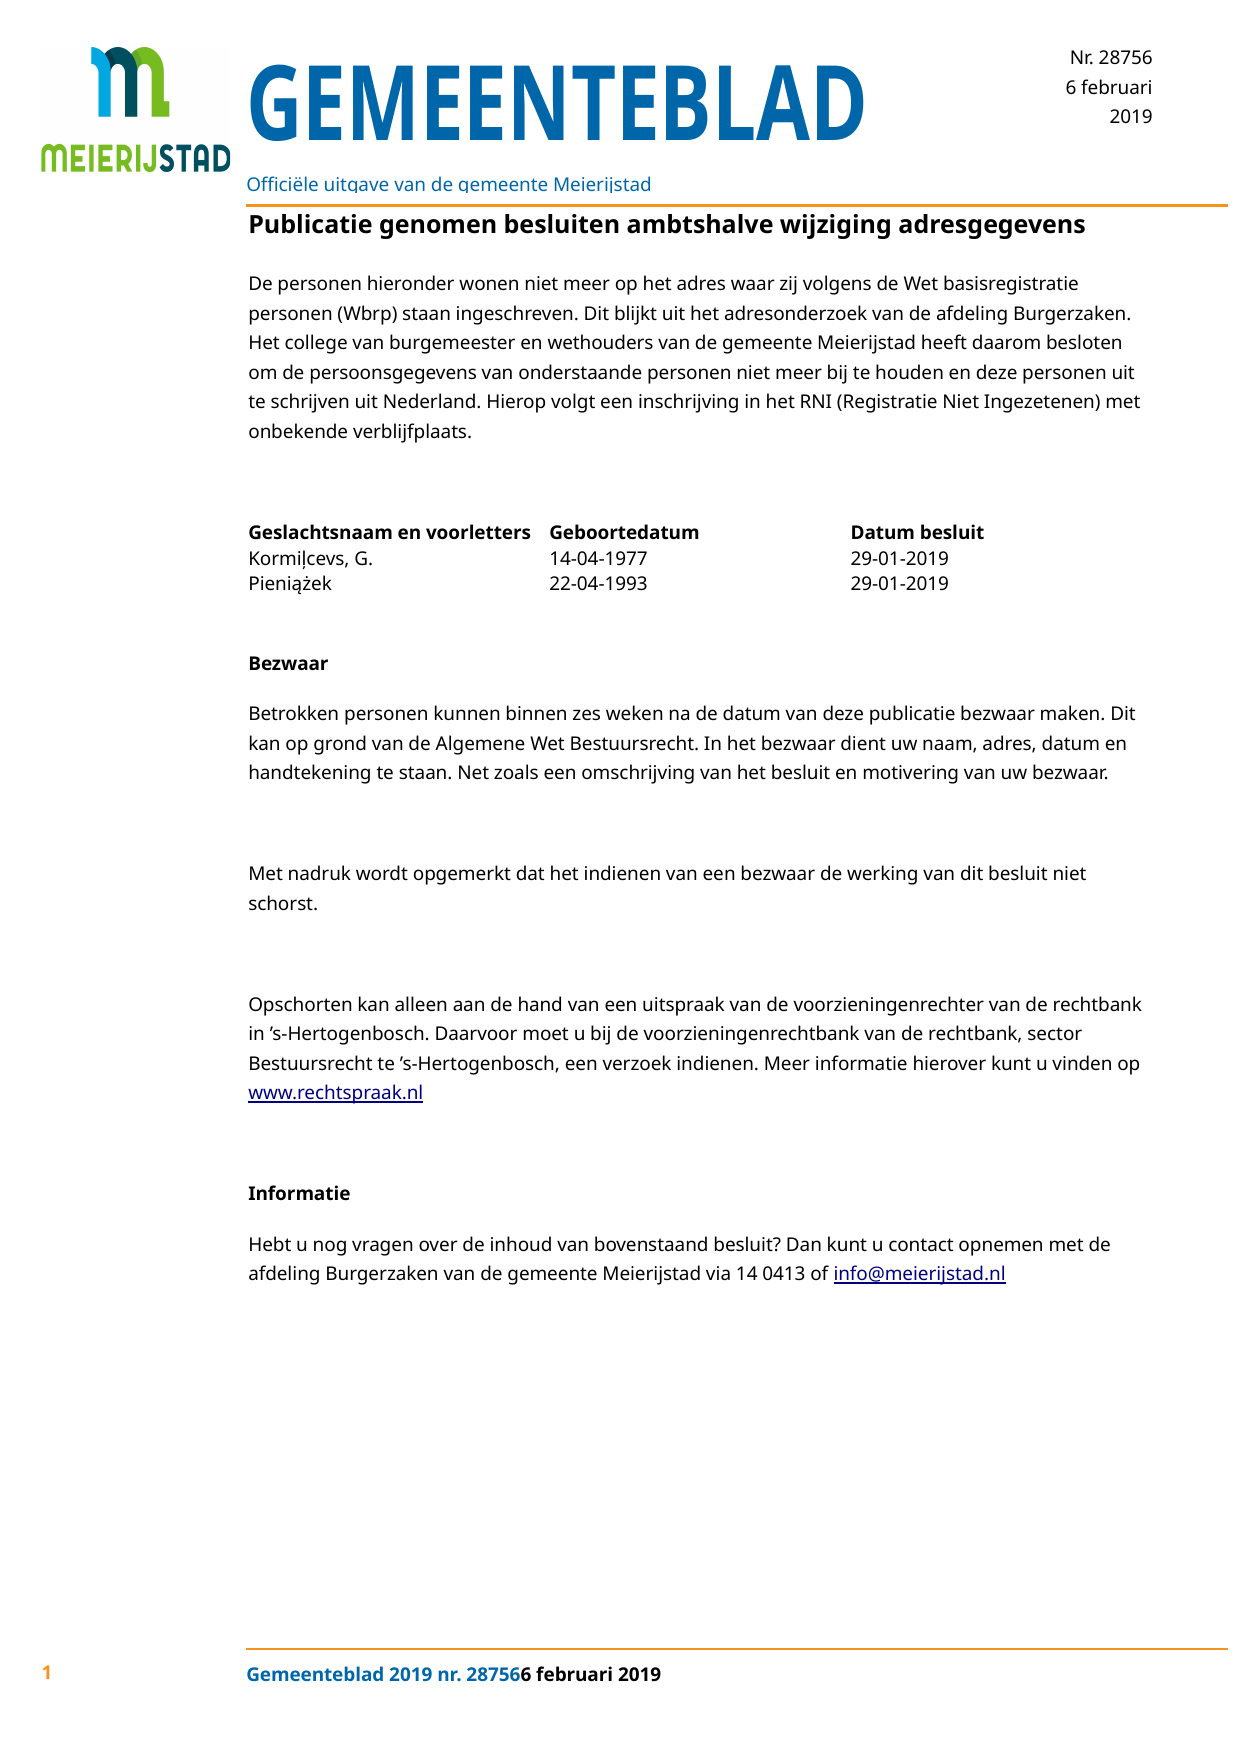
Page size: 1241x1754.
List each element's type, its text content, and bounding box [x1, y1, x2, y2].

table_cell 29-01-2019 [850, 571, 1152, 596]
table_cell 14-04-1977 [549, 545, 850, 571]
table_cell 29-01-2019 [850, 545, 1152, 571]
text Bezwaar [248, 650, 1152, 676]
text Hebt u nog vragen over de inhoud van bovenstaand besluit? Dan kunt u contact opnemen met de afdeling Burgerzaken van de gemeente Meierijstad via 14 0413 of info@meierijstad.nl [248, 1231, 1152, 1286]
text Betrokken personen kunnen binnen zes weken na de datum van deze publicatie bezwaar maken. Dit kan op grond van de Algemene Wet Bestuursrecht. In het bezwaar dient uw naam, adres, datum en handtekening te staan. Net zoals een omschrijving van het besluit en motivering van uw bezwaar. [248, 700, 1152, 785]
text Publicatie genomen besluiten ambtshalve wijziging adresgegevens [248, 207, 1152, 241]
text De personen hieronder wonen niet meer op het adres waar zij volgens de Wet basisregistratie personen (Wbrp) staan ingeschreven. Dit blijkt uit het adresonderzoek van de afdeling Burgerzaken. Het college van burgemeester en wethouders van de gemeente Meierijstad heeft daarom besloten om de persoonsgegevens van onderstaande personen niet meer bij te houden en deze personen uit te schrijven uit Nederland. Hierop volgt een inschrijving in het RNI (Registratie Niet Ingezetenen) met onbekende verblijfplaats. [248, 270, 1152, 444]
text Opschorten kan alleen aan de hand van een uitspraak van de voorzieningenrechter van de rechtbank in ’s-Hertogenbosch. Daarvoor moet u bij de voorzieningenrechtbank van de rechtbank, sector Bestuursrecht te ’s-Hertogenbosch, een verzoek indienen. Meer informatie hierover kunt u vinden op www.rechtspraak.nl [248, 991, 1152, 1105]
table_header Geslachtsnaam en voorletters [248, 519, 549, 545]
text Met nadruk wordt opgemerkt dat het indienen van een bezwaar de werking van dit besluit niet schorst. [248, 860, 1152, 916]
table_cell Kormiļcevs, G. [248, 545, 549, 571]
table_cell Pieniążek [248, 571, 549, 596]
table_header Geboortedatum [549, 519, 850, 545]
table_cell 22-04-1993 [549, 571, 850, 596]
table_header Datum besluit [850, 519, 1152, 545]
picture [41, 47, 231, 172]
text Informatie [248, 1180, 1152, 1206]
